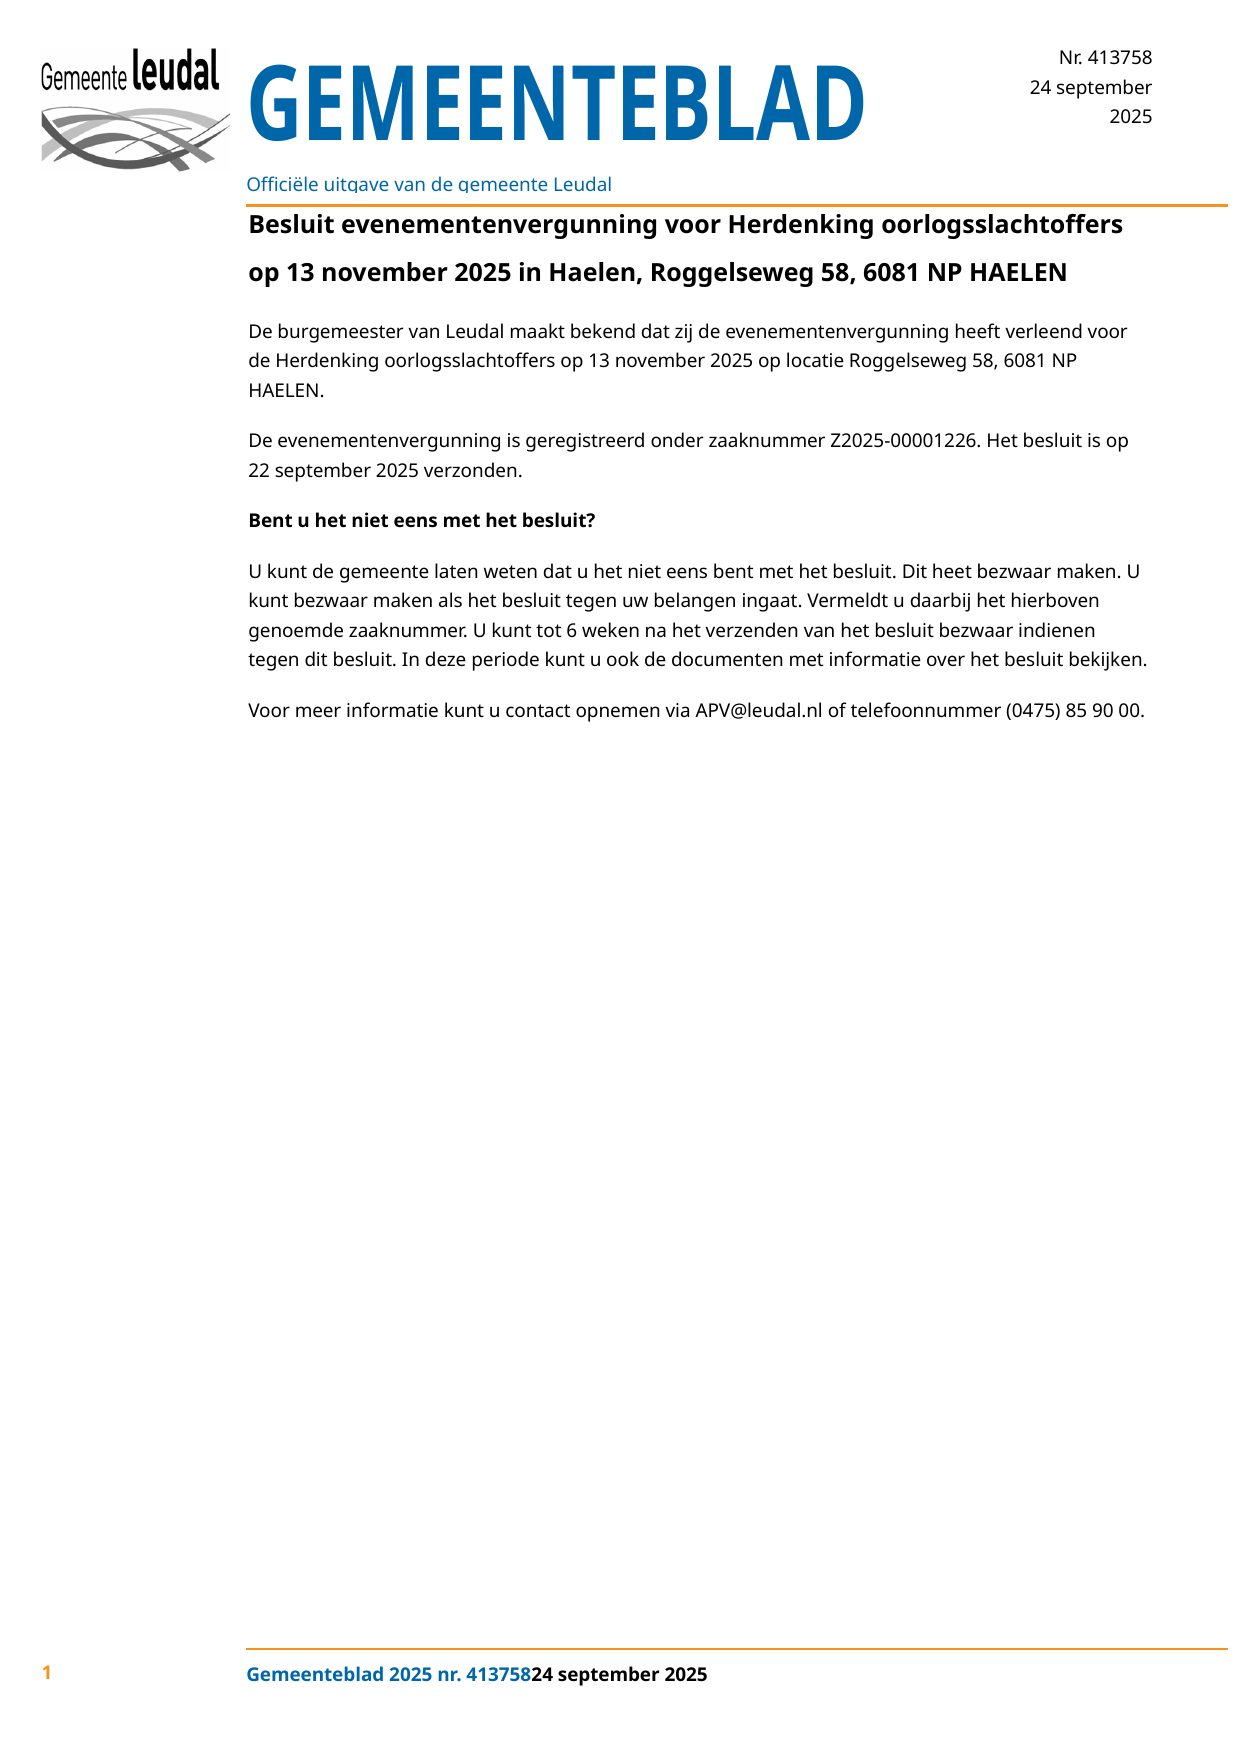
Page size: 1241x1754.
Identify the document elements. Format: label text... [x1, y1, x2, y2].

text Voor meer informatie kunt u contact opnemen via APV@leudal.nl of telefoonnummer (0475) 85 90 00. [248, 697, 1152, 723]
text De evenementenvergunning is geregistreerd onder zaaknummer Z2025-00001226. Het besluit is op 22 september 2025 verzonden. [248, 427, 1152, 483]
text De burgemeester van Leudal maakt bekend dat zij de evenementenvergunning heeft verleend voor de Herdenking oorlogsslachtoffers op 13 november 2025 op locatie Roggelseweg 58, 6081 NP HAELEN. [248, 318, 1152, 403]
text U kunt de gemeente laten weten dat u het niet eens bent met het besluit. Dit heet bezwaar maken. U kunt bezwaar maken als het besluit tegen uw belangen ingaat. Vermeldt u daarbij het hierboven genoemde zaaknummer. U kunt tot 6 weken na het verzenden van het besluit bezwaar indienen tegen dit besluit. In deze periode kunt u ook de documenten met informatie over het besluit bekijken. [248, 558, 1152, 672]
text Bent u het niet eens met het besluit? [248, 507, 1152, 533]
picture [41, 47, 231, 172]
text Besluit evenementenvergunning voor Herdenking oorlogsslachtoffers op 13 november 2025 in Haelen, Roggelseweg 58, 6081 NP HAELEN [248, 207, 1152, 288]
